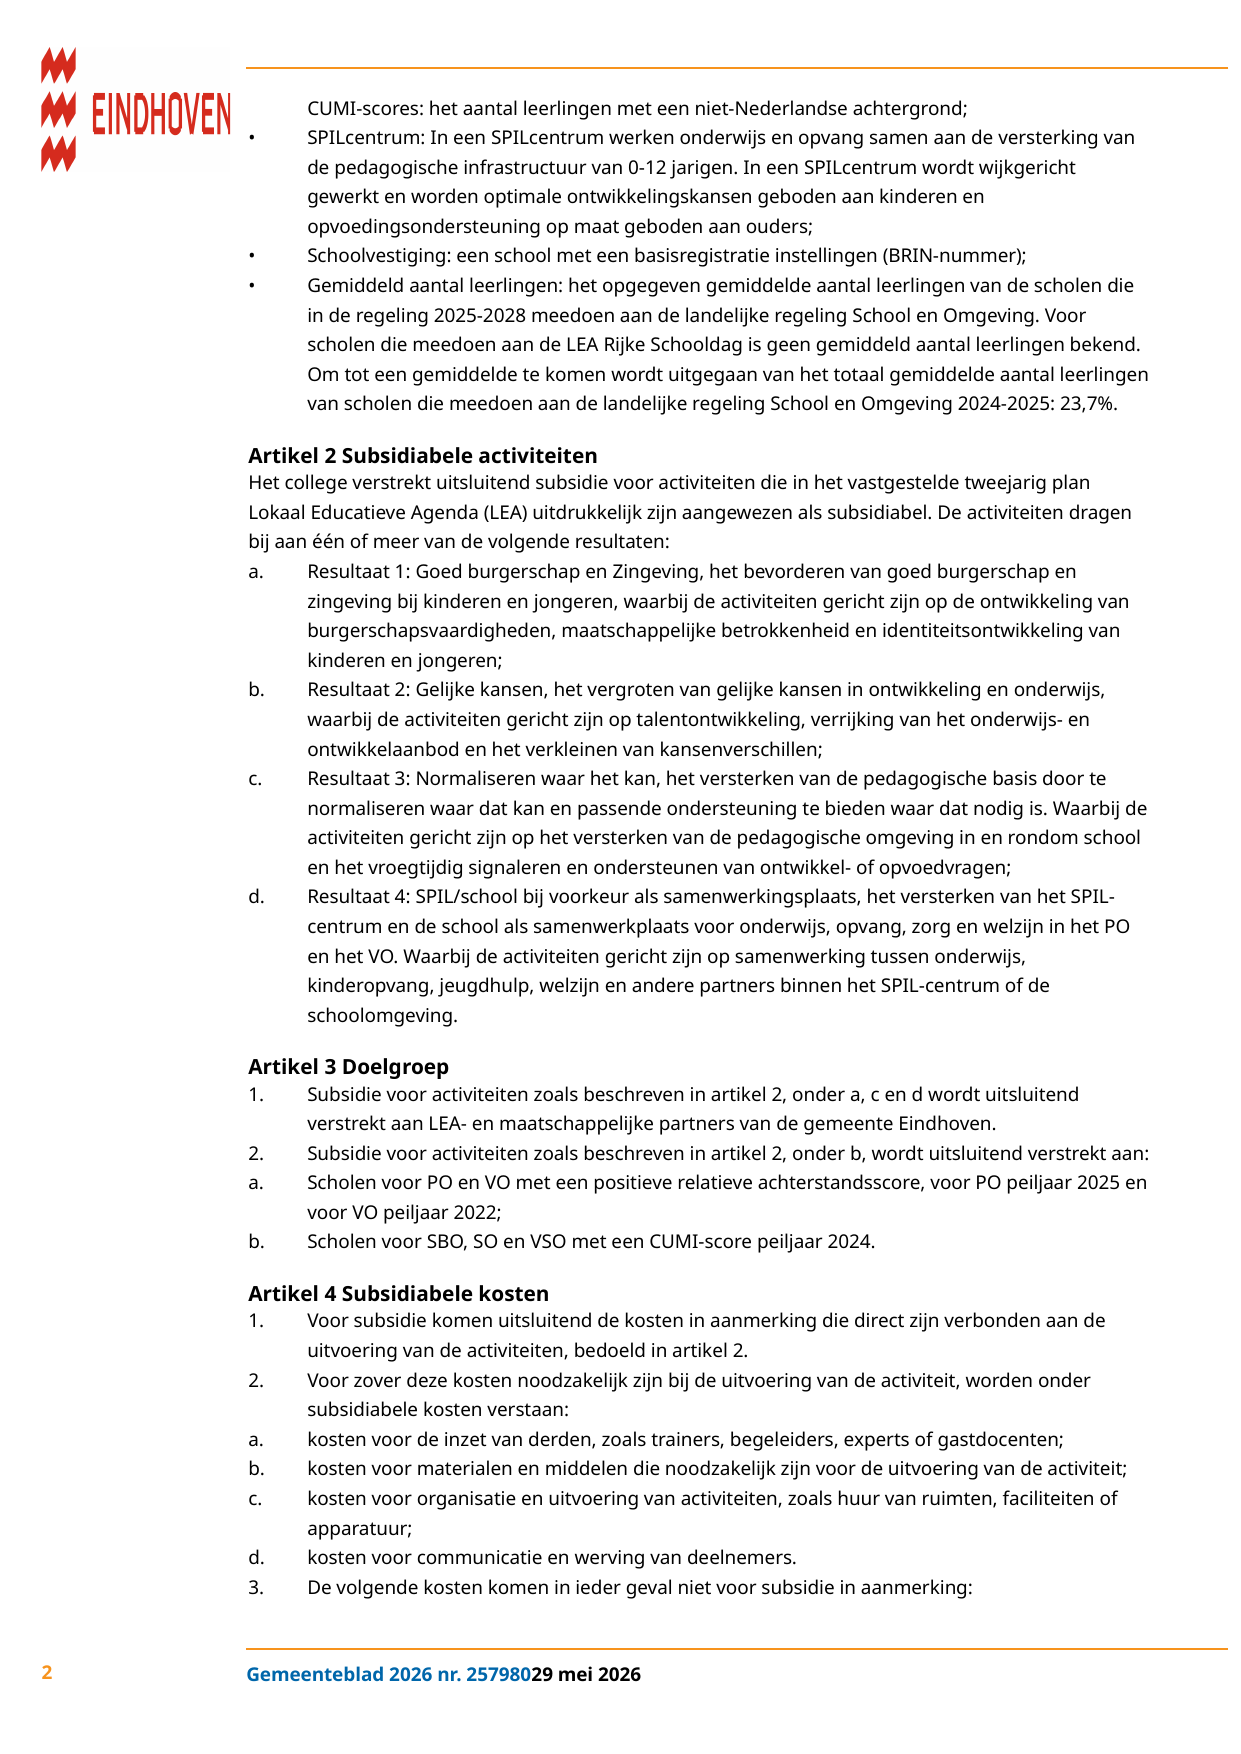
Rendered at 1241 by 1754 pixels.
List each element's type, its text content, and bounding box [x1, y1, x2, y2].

text Artikel 4 Subsidiabele kosten [248, 1279, 1152, 1308]
list De volgende kosten komen in ieder geval niet voor subsidie in aanmerking: [248, 1574, 1152, 1599]
list Resultaat 4: SPIL/school bij voorkeur als samenwerkingsplaats, het versterken van het SPIL-centrum en de school als samenwerkplaats voor onderwijs, opvang, zorg en welzijn in het PO en het VO. Waarbij de activiteiten gericht zijn op samenwerking tussen onderwijs, kinderopvang, jeugdhulp, welzijn en andere partners binnen het SPIL-centrum of de schoolomgeving. [248, 884, 1152, 1028]
list Gemiddeld aantal leerlingen: het opgegeven gemiddelde aantal leerlingen van de scholen die in de regeling 2025-2028 meedoen aan de landelijke regeling School en Omgeving. Voor scholen die meedoen aan de LEA Rijke Schooldag is geen gemiddeld aantal leerlingen bekend. Om tot een gemiddelde te komen wordt uitgegaan van het totaal gemiddelde aantal leerlingen van scholen die meedoen aan de landelijke regeling School en Omgeving 2024-2025: 23,7%. [248, 272, 1152, 416]
list Subsidie voor activiteiten zoals beschreven in artikel 2, onder b, wordt uitsluitend verstrekt aan: [248, 1140, 1152, 1166]
list Voor zover deze kosten noodzakelijk zijn bij de uitvoering van de activiteit, worden onder subsidiabele kosten verstaan: [248, 1367, 1152, 1422]
text Het college verstrekt uitsluitend subsidie voor activiteiten die in het vastgestelde tweejarig plan Lokaal Educatieve Agenda (LEA) uitdrukkelijk zijn aangewezen als subsidiabel. De activiteiten dragen bij aan één of meer van de volgende resultaten: [248, 469, 1152, 554]
list Resultaat 2: Gelijke kansen, het vergroten van gelijke kansen in ontwikkeling en onderwijs, waarbij de activiteiten gericht zijn op talentontwikkeling, verrijking van het onderwijs- en ontwikkelaanbod en het verkleinen van kansenverschillen; [248, 677, 1152, 761]
list Subsidie voor activiteiten zoals beschreven in artikel 2, onder a, c en d wordt uitsluitend verstrekt aan LEA- en maatschappelijke partners van de gemeente Eindhoven. [248, 1081, 1152, 1136]
picture [41, 47, 231, 172]
list kosten voor organisatie en uitvoering van activiteiten, zoals huur van ruimten, faciliteiten of apparatuur; [248, 1485, 1152, 1540]
list kosten voor de inzet van derden, zoals trainers, begeleiders, experts of gastdocenten; [248, 1426, 1152, 1452]
list kosten voor materialen en middelen die noodzakelijk zijn voor de uitvoering van de activiteit; [248, 1456, 1152, 1481]
list kosten voor communicatie en werving van deelnemers. [248, 1544, 1152, 1570]
list Schoolvestiging: een school met een basisregistratie instellingen (BRIN-nummer); [248, 243, 1152, 268]
list Resultaat 3: Normaliseren waar het kan, het versterken van de pedagogische basis door te normaliseren waar dat kan en passende ondersteuning te bieden waar dat nodig is. Waarbij de activiteiten gericht zijn op het versterken van de pedagogische omgeving in en rondom school en het vroegtijdig signaleren en ondersteunen van ontwikkel- of opvoedvragen; [248, 765, 1152, 880]
text Artikel 3 Doelgroep [248, 1052, 1152, 1081]
text Artikel 2 Subsidiabele activiteiten [248, 441, 1152, 469]
list Scholen voor SBO, SO en VSO met een CUMI-score peiljaar 2024. [248, 1229, 1152, 1254]
list Resultaat 1: Goed burgerschap en Zingeving, het bevorderen van goed burgerschap en zingeving bij kinderen en jongeren, waarbij de activiteiten gericht zijn op de ontwikkeling van burgerschapsvaardigheden, maatschappelijke betrokkenheid en identiteitsontwikkeling van kinderen en jongeren; [248, 558, 1152, 673]
list SPILcentrum: In een SPILcentrum werken onderwijs en opvang samen aan de versterking van de pedagogische infrastructuur van 0-12 jarigen. In een SPILcentrum wordt wijkgericht gewerkt en worden optimale ontwikkelingskansen geboden aan kinderen en opvoedingsondersteuning op maat geboden aan ouders; [248, 124, 1152, 239]
list Voor subsidie komen uitsluitend de kosten in aanmerking die direct zijn verbonden aan de uitvoering van de activiteiten, bedoeld in artikel 2. [248, 1308, 1152, 1363]
list CUMI-scores: het aantal leerlingen met een niet-Nederlandse achtergrond; [248, 95, 1152, 121]
list Scholen voor PO en VO met een positieve relatieve achterstandsscore, voor PO peiljaar 2025 en voor VO peiljaar 2022; [248, 1169, 1152, 1225]
